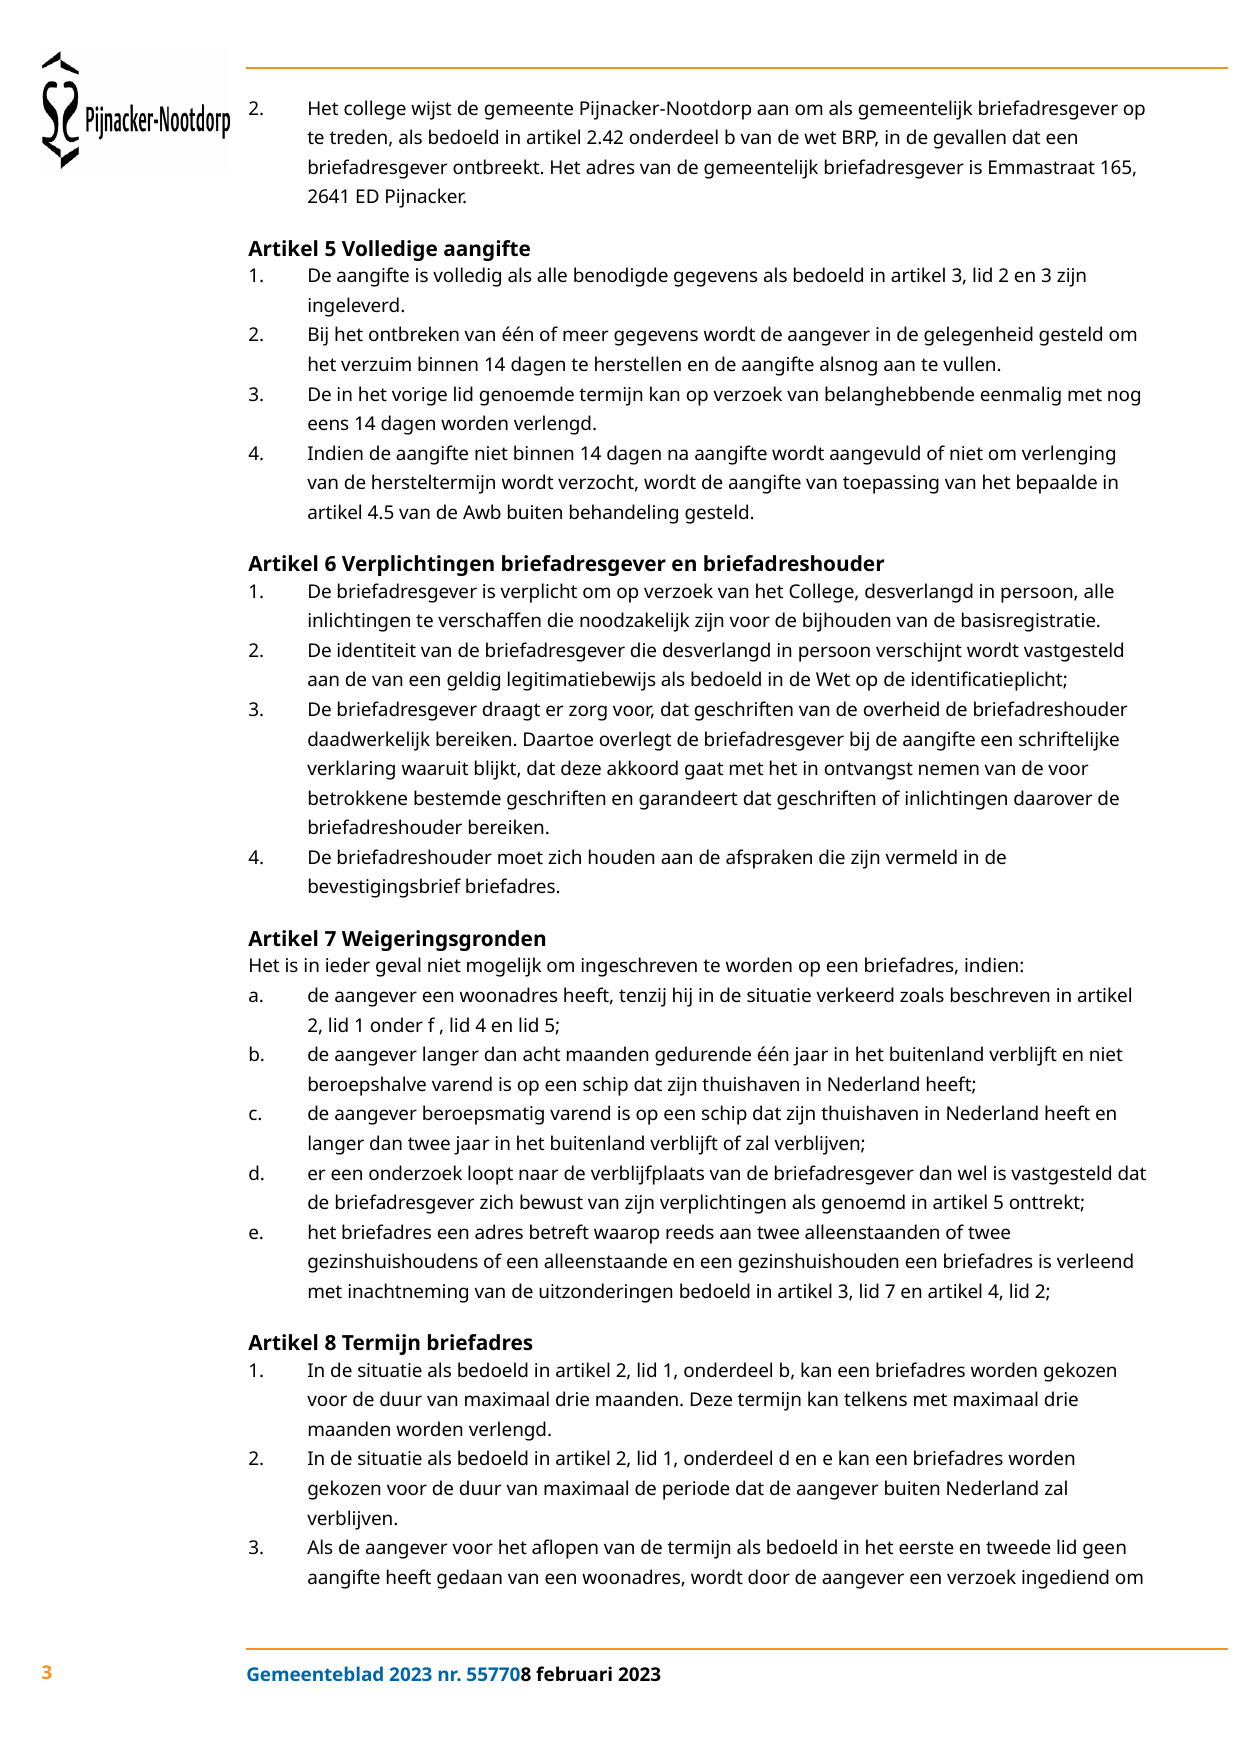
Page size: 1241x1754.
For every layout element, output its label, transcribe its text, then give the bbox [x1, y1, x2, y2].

text Artikel 5 Volledige aangifte [248, 234, 1152, 262]
list de aangever langer dan acht maanden gedurende één jaar in het buitenland verblijft en niet beroepshalve varend is op een schip dat zijn thuishaven in Nederland heeft; [248, 1041, 1152, 1097]
list De in het vorige lid genoemde termijn kan op verzoek van belanghebbende eenmalig met nog eens 14 dagen worden verlengd. [248, 381, 1152, 436]
list In de situatie als bedoeld in artikel 2, lid 1, onderdeel b, kan een briefadres worden gekozen voor de duur van maximaal drie maanden. Deze termijn kan telkens met maximaal drie maanden worden verlengd. [248, 1357, 1152, 1442]
list De identiteit van de briefadresgever die desverlangd in persoon verschijnt wordt vastgesteld aan de van een geldig legitimatiebewijs als bedoeld in de Wet op de identificatieplicht; [248, 637, 1152, 692]
text Artikel 7 Weigeringsgronden [248, 924, 1152, 953]
list Het college wijst de gemeente Pijnacker-Nootdorp aan om als gemeentelijk briefadresgever op te treden, als bedoeld in artikel 2.42 onderdeel b van de wet BRP, in de gevallen dat een briefadresgever ontbreekt. Het adres van de gemeentelijk briefadresgever is Emmastraat 165, 2641 ED Pijnacker. [248, 95, 1152, 209]
text Artikel 6 Verplichtingen briefadresgever en briefadreshouder [248, 549, 1152, 578]
text Artikel 8 Termijn briefadres [248, 1328, 1152, 1357]
list de aangever beroepsmatig varend is op een schip dat zijn thuishaven in Nederland heeft en langer dan twee jaar in het buitenland verblijft of zal verblijven; [248, 1101, 1152, 1156]
list In de situatie als bedoeld in artikel 2, lid 1, onderdeel d en e kan een briefadres worden gekozen voor de duur van maximaal de periode dat de aangever buiten Nederland zal verblijven. [248, 1446, 1152, 1531]
picture [41, 47, 231, 172]
list Als de aangever voor het aflopen van de termijn als bedoeld in het eerste en tweede lid geen aangifte heeft gedaan van een woonadres, wordt door de aangever een verzoek ingediend om [248, 1534, 1152, 1590]
list Indien de aangifte niet binnen 14 dagen na aangifte wordt aangevuld of niet om verlenging van de hersteltermijn wordt verzocht, wordt de aangifte van toepassing van het bepaalde in artikel 4.5 van de Awb buiten behandeling gesteld. [248, 440, 1152, 525]
list De briefadresgever is verplicht om op verzoek van het College, desverlangd in persoon, alle inlichtingen te verschaffen die noodzakelijk zijn voor de bijhouden van de basisregistratie. [248, 578, 1152, 633]
list er een onderzoek loopt naar de verblijfplaats van de briefadresgever dan wel is vastgesteld dat de briefadresgever zich bewust van zijn verplichtingen als genoemd in artikel 5 onttrekt; [248, 1160, 1152, 1215]
list het briefadres een adres betreft waarop reeds aan twee alleenstaanden of twee gezinshuishoudens of een alleenstaande en een gezinshuishouden een briefadres is verleend met inachtneming van de uitzonderingen bedoeld in artikel 3, lid 7 en artikel 4, lid 2; [248, 1219, 1152, 1304]
list De briefadresgever draagt er zorg voor, dat geschriften van de overheid de briefadreshouder daadwerkelijk bereiken. Daartoe overlegt de briefadresgever bij de aangifte een schriftelijke verklaring waaruit blijkt, dat deze akkoord gaat met het in ontvangst nemen van de voor betrokkene bestemde geschriften en garandeert dat geschriften of inlichtingen daarover de briefadreshouder bereiken. [248, 696, 1152, 840]
list De aangifte is volledig als alle benodigde gegevens als bedoeld in artikel 3, lid 2 en 3 zijn ingeleverd. [248, 262, 1152, 318]
list Bij het ontbreken van één of meer gegevens wordt de aangever in de gelegenheid gesteld om het verzuim binnen 14 dagen te herstellen en de aangifte alsnog aan te vullen. [248, 322, 1152, 377]
list De briefadreshouder moet zich houden aan de afspraken die zijn vermeld in de bevestigingsbrief briefadres. [248, 844, 1152, 899]
text Het is in ieder geval niet mogelijk om ingeschreven te worden op een briefadres, indien: [248, 953, 1152, 978]
list de aangever een woonadres heeft, tenzij hij in de situatie verkeerd zoals beschreven in artikel 2, lid 1 onder f , lid 4 en lid 5; [248, 982, 1152, 1037]
